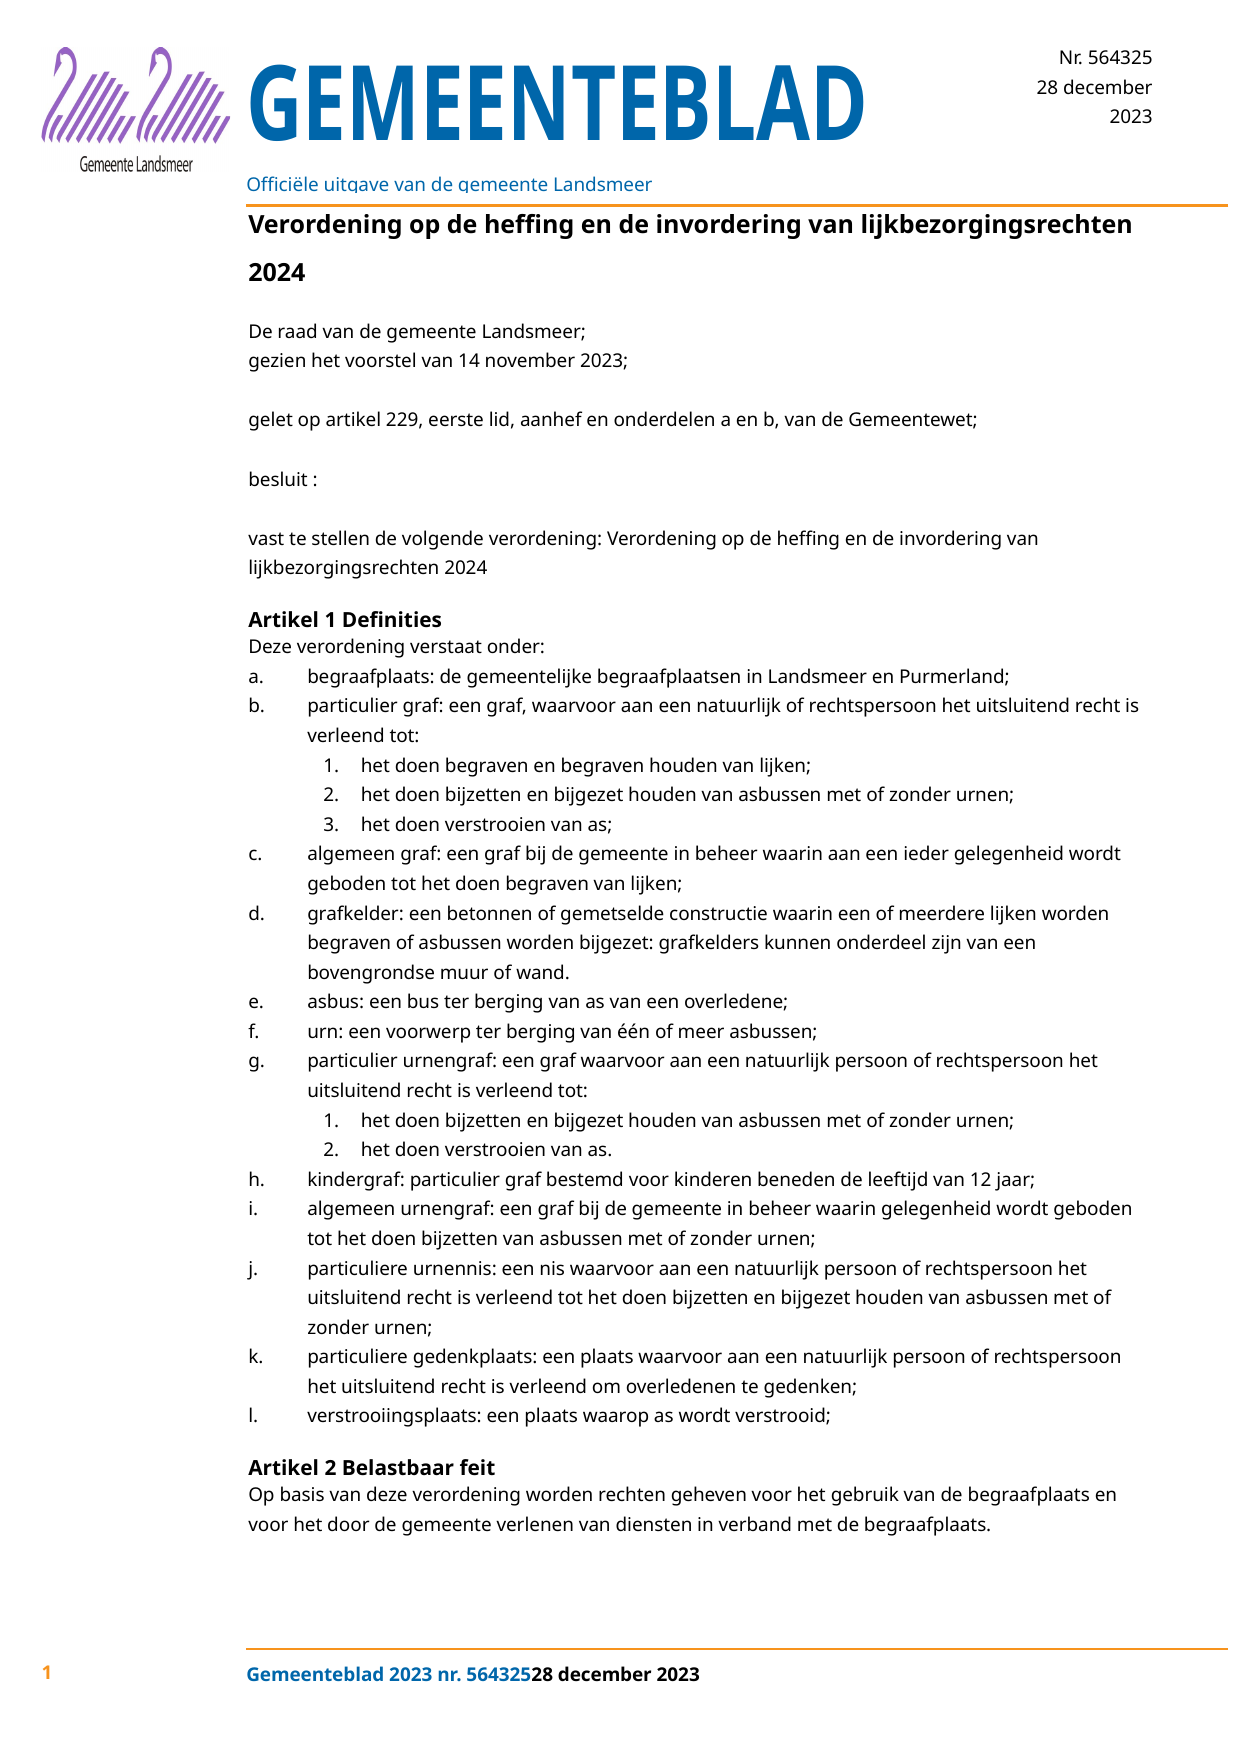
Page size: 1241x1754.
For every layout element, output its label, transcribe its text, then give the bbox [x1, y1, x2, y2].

list het doen bijzetten en bijgezet houden van asbussen met of zonder urnen; [323, 781, 1152, 807]
list asbus: een bus ter berging van as van een overledene; [248, 988, 1152, 1014]
list particuliere gedenkplaats: een plaats waarvoor aan een natuurlijk persoon of rechtspersoon het uitsluitend recht is verleend om overledenen te gedenken; [248, 1343, 1152, 1399]
picture [41, 47, 231, 172]
list het doen begraven en begraven houden van lijken; [323, 752, 1152, 777]
list algemeen graf: een graf bij de gemeente in beheer waarin aan een ieder gelegenheid wordt geboden tot het doen begraven van lijken; [248, 841, 1152, 896]
text De raad van de gemeente Landsmeer; [248, 318, 1152, 344]
text gezien het voorstel van 14 november 2023; [248, 347, 1152, 373]
text besluit : [248, 466, 1152, 492]
text Op basis van deze verordening worden rechten geheven voor het gebruik van de begraafplaats en voor het door de gemeente verlenen van diensten in verband met de begraafplaats. [248, 1481, 1152, 1537]
list begraafplaats: de gemeentelijke begraafplaatsen in Landsmeer en Purmerland; [248, 663, 1152, 689]
list het doen bijzetten en bijgezet houden van asbussen met of zonder urnen; [323, 1107, 1152, 1132]
list urn: een voorwerp ter berging van één of meer asbussen; [248, 1018, 1152, 1044]
list het doen verstrooien van as; [323, 811, 1152, 837]
text vast te stellen de volgende verordening: Verordening op de heffing en de invordering van lijkbezorgingsrechten 2024 [248, 525, 1152, 580]
list het doen verstrooien van as. [323, 1136, 1152, 1162]
list particulier urnengraf: een graf waarvoor aan een natuurlijk persoon of rechtspersoon het uitsluitend recht is verleend tot: [248, 1048, 1152, 1103]
list grafkelder: een betonnen of gemetselde constructie waarin een of meerdere lijken worden begraven of asbussen worden bijgezet: grafkelders kunnen onderdeel zijn van een bovengrondse muur of wand. [248, 900, 1152, 984]
list particulier graf: een graf, waarvoor aan een natuurlijk of rechtspersoon het uitsluitend recht is verleend tot: [248, 693, 1152, 748]
list algemeen urnengraf: een graf bij de gemeente in beheer waarin gelegenheid wordt geboden tot het doen bijzetten van asbussen met of zonder urnen; [248, 1196, 1152, 1251]
text Verordening op de heffing en de invordering van lijkbezorgingsrechten 2024 [248, 207, 1152, 288]
text gelet op artikel 229, eerste lid, aanhef en onderdelen a en b, van de Gemeentewet; [248, 407, 1152, 432]
list particuliere urnennis: een nis waarvoor aan een natuurlijk persoon of rechtspersoon het uitsluitend recht is verleend tot het doen bijzetten en bijgezet houden van asbussen met of zonder urnen; [248, 1255, 1152, 1339]
list verstrooiingsplaats: een plaats waarop as wordt verstrooid; [248, 1403, 1152, 1428]
list kindergraf: particulier graf bestemd voor kinderen beneden de leeftijd van 12 jaar; [248, 1166, 1152, 1192]
text Artikel 1 Definities [248, 605, 1152, 633]
text Deze verordening verstaat onder: [248, 633, 1152, 659]
text Artikel 2 Belastbaar feit [248, 1453, 1152, 1481]
